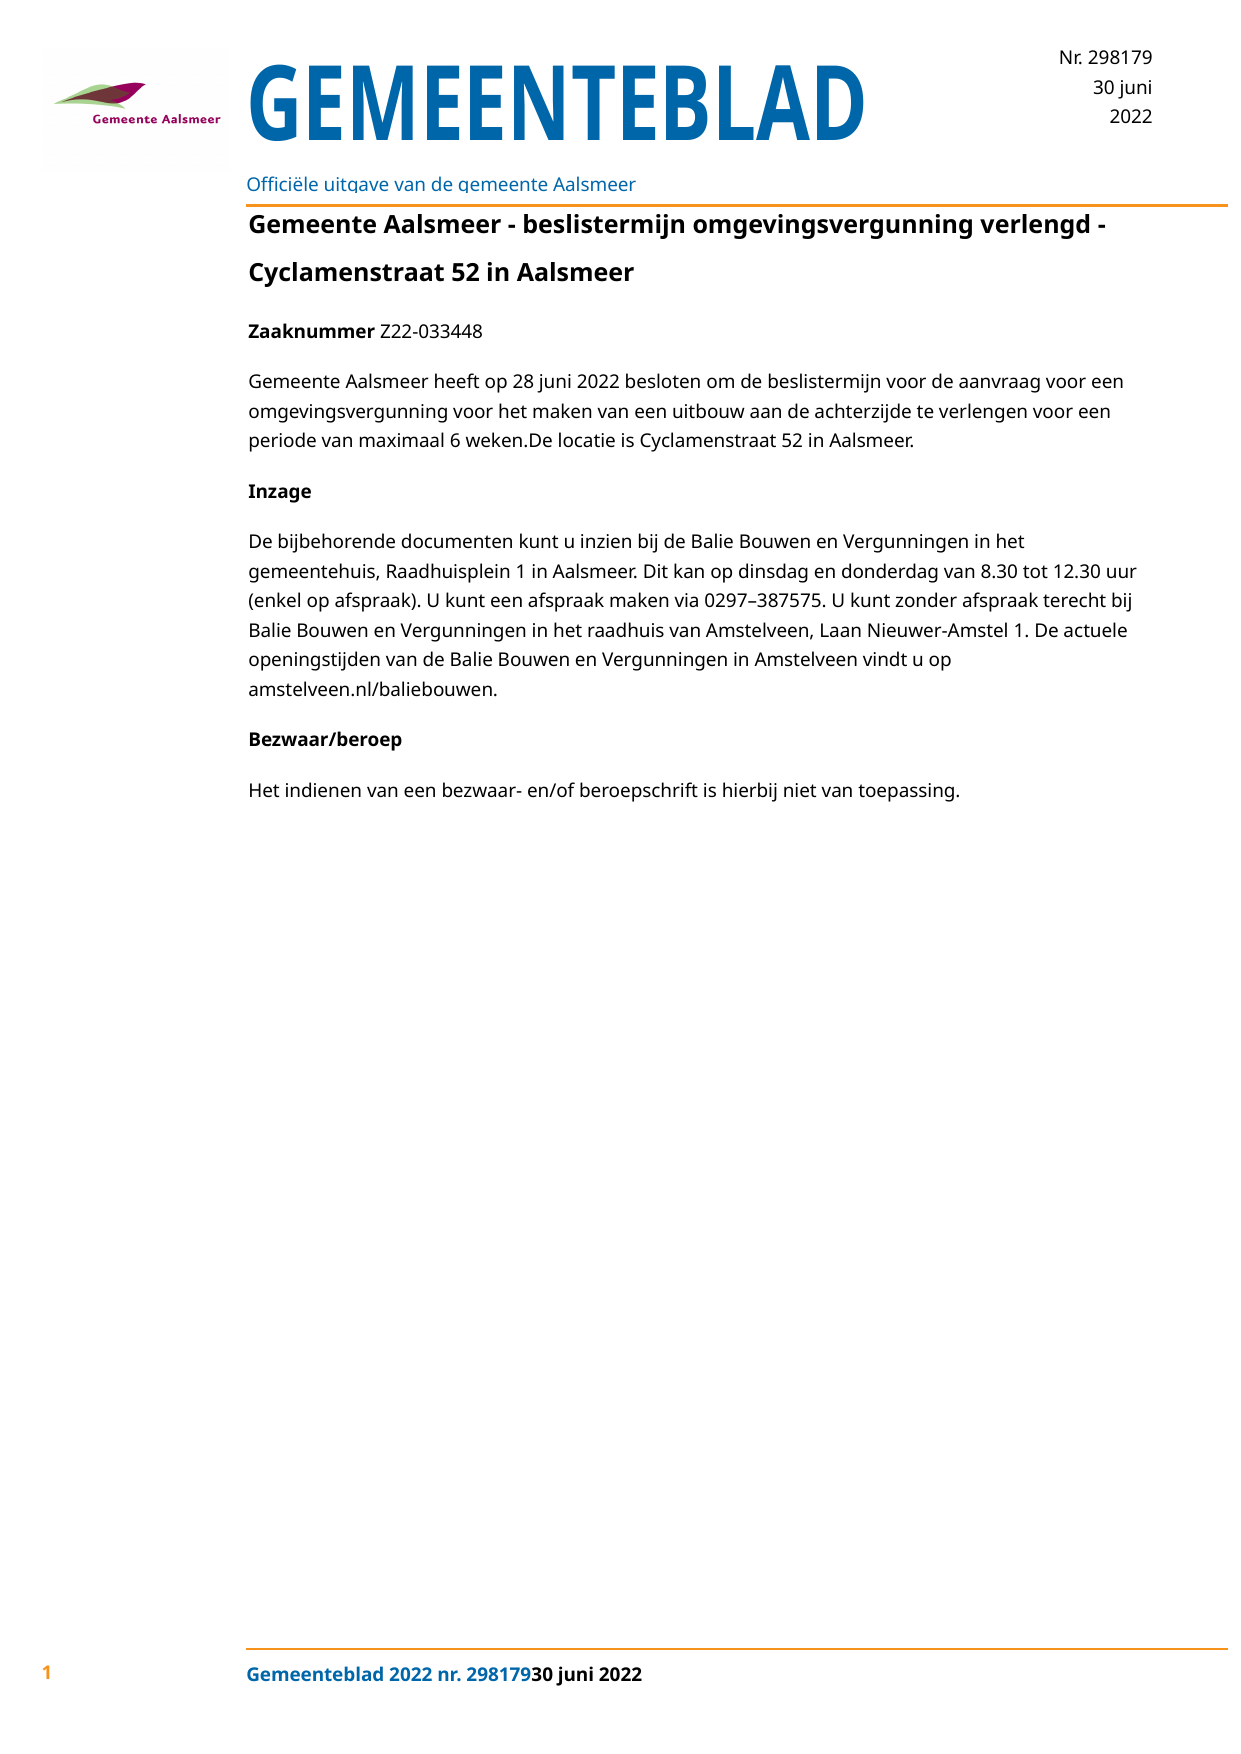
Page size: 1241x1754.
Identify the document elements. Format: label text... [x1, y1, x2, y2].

text Inzage [248, 478, 1152, 504]
text De bijbehorende documenten kunt u inzien bij de Balie Bouwen en Vergunningen in het gemeentehuis, Raadhuisplein 1 in Aalsmeer. Dit kan op dinsdag en donderdag van 8.30 tot 12.30 uur (enkel op afspraak). U kunt een afspraak maken via 0297–387575. U kunt zonder afspraak terecht bij Balie Bouwen en Vergunningen in het raadhuis van Amstelveen, Laan Nieuwer-Amstel 1. De actuele openingstijden van de Balie Bouwen en Vergunningen in Amstelveen vindt u op amstelveen.nl/baliebouwen. [248, 528, 1152, 702]
text Gemeente Aalsmeer heeft op 28 juni 2022 besloten om de beslistermijn voor de aanvraag voor een omgevingsvergunning voor het maken van een uitbouw aan de achterzijde te verlengen voor een periode van maximaal 6 weken.De locatie is Cyclamenstraat 52 in Aalsmeer. [248, 368, 1152, 453]
text Bezwaar/beroep [248, 727, 1152, 752]
text Het indienen van een bezwaar- en/of beroepschrift is hierbij niet van toepassing. [248, 777, 1152, 803]
text Gemeente Aalsmeer - beslistermijn omgevingsvergunning verlengd - Cyclamenstraat 52 in Aalsmeer [248, 207, 1152, 288]
text Zaaknummer Z22-033448 [248, 318, 1152, 344]
picture [41, 47, 231, 172]
